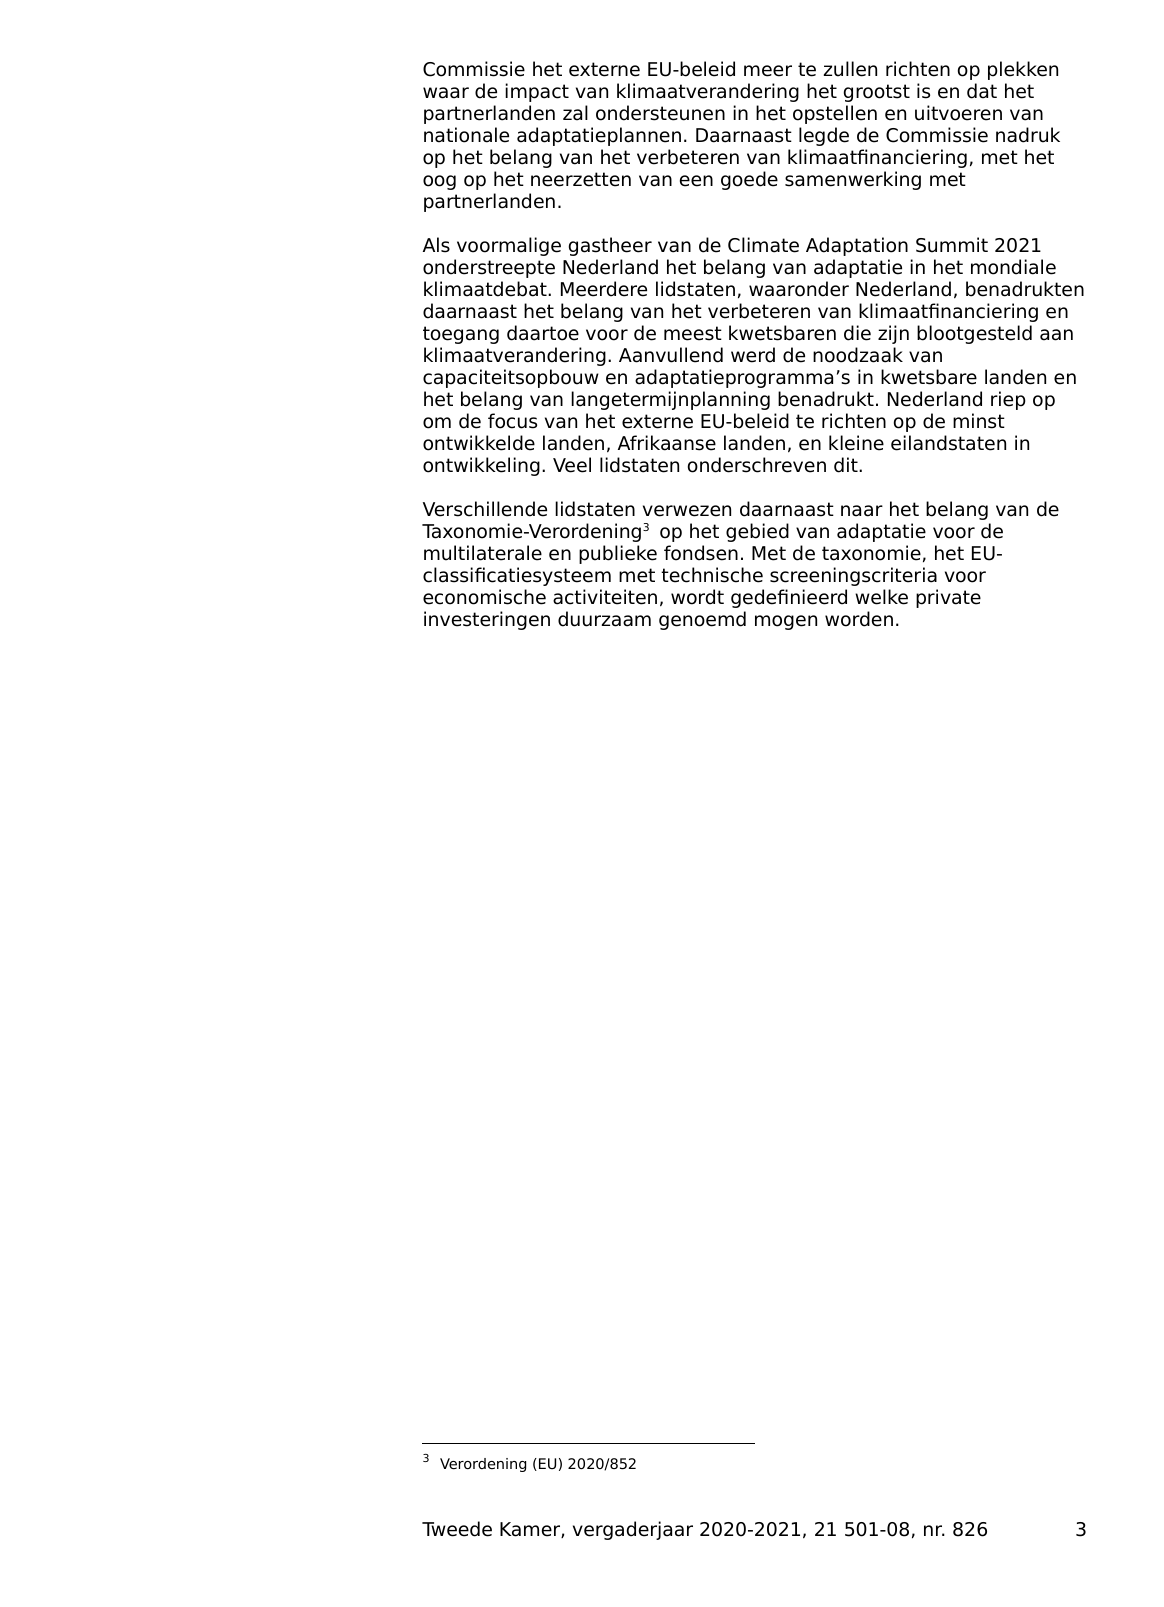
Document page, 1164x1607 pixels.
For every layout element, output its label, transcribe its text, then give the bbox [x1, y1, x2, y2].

text Als voormalige gastheer van de Climate Adaptation Summit 2021 onderstreepte Nederland het belang van adaptatie in het mondiale klimaatdebat. Meerdere lidstaten, waaronder Nederland, benadrukten daarnaast het belang van het verbeteren van klimaatfinanciering en toegang daartoe voor de meest kwetsbaren die zijn blootgesteld aan klimaatverandering. Aanvullend werd de noodzaak van capaciteitsopbouw en adaptatieprogramma’s in kwetsbare landen en het belang van langetermijnplanning benadrukt. Nederland riep op om de focus van het externe EU-beleid te richten op de minst ontwikkelde landen, Afrikaanse landen, en kleine eilandstaten in ontwikkeling. Veel lidstaten onderschreven dit. [422, 235, 1087, 477]
text Verschillende lidstaten verwezen daarnaast naar het belang van de Taxonomie-Verordening op het gebied van adaptatie voor de multilaterale en publieke fondsen. Met de taxonomie, het EU-classificatiesysteem met technische screeningscriteria voor economische activiteiten, wordt gedefinieerd welke private investeringen duurzaam genoemd mogen worden. [422, 499, 1087, 631]
text Verordening (EU) 2020/852 [422, 1452, 1087, 1474]
text Commissie het externe EU-beleid meer te zullen richten op plekken waar de impact van klimaatverandering het grootst is en dat het partnerlanden zal ondersteunen in het opstellen en uitvoeren van nationale adaptatieplannen. Daarnaast legde de Commissie nadruk op het belang van het verbeteren van klimaatfinanciering, met het oog op het neerzetten van een goede samenwerking met partnerlanden. [422, 59, 1087, 213]
